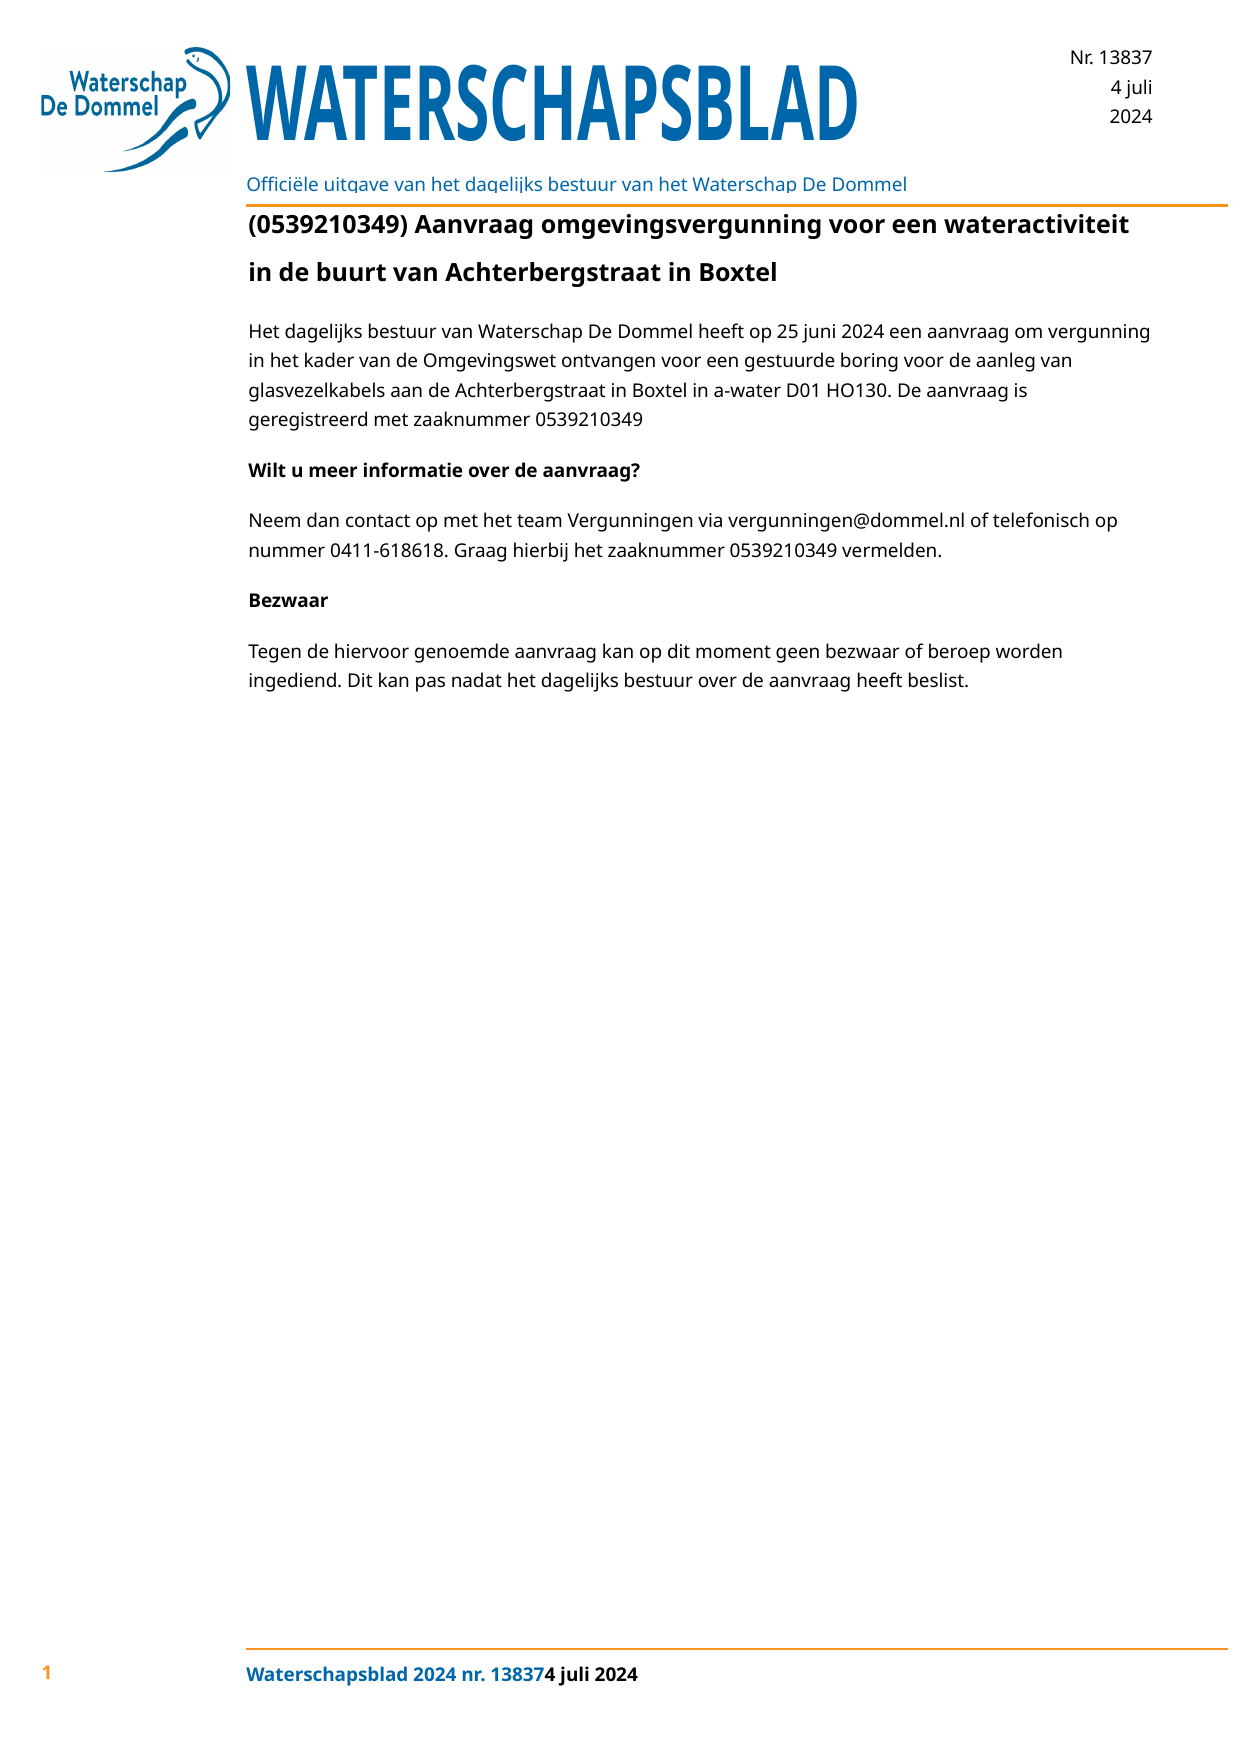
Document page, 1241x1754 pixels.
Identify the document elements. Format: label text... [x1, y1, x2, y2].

text Wilt u meer informatie over de aanvraag? [248, 457, 1152, 483]
text Tegen de hiervoor genoemde aanvraag kan op dit moment geen bezwaar of beroep worden ingediend. Dit kan pas nadat het dagelijks bestuur over de aanvraag heeft beslist. [248, 638, 1152, 693]
picture [41, 47, 231, 172]
text Bezwaar [248, 587, 1152, 613]
text Neem dan contact op met het team Vergunningen via vergunningen@dommel.nl of telefonisch op nummer 0411-618618. Graag hierbij het zaaknummer 0539210349 vermelden. [248, 507, 1152, 563]
text Het dagelijks bestuur van Waterschap De Dommel heeft op 25 juni 2024 een aanvraag om vergunning in het kader van de Omgevingswet ontvangen voor een gestuurde boring voor de aanleg van glasvezelkabels aan de Achterbergstraat in Boxtel in a-water D01 HO130. De aanvraag is geregistreerd met zaaknummer 0539210349 [248, 318, 1152, 432]
picture [204, 47, 231, 76]
picture [45, 99, 51, 111]
picture [198, 118, 210, 131]
text (0539210349) Aanvraag omgevingsvergunning voor een wateractiviteit in de buurt van Achterbergstraat in Boxtel [248, 207, 1152, 288]
